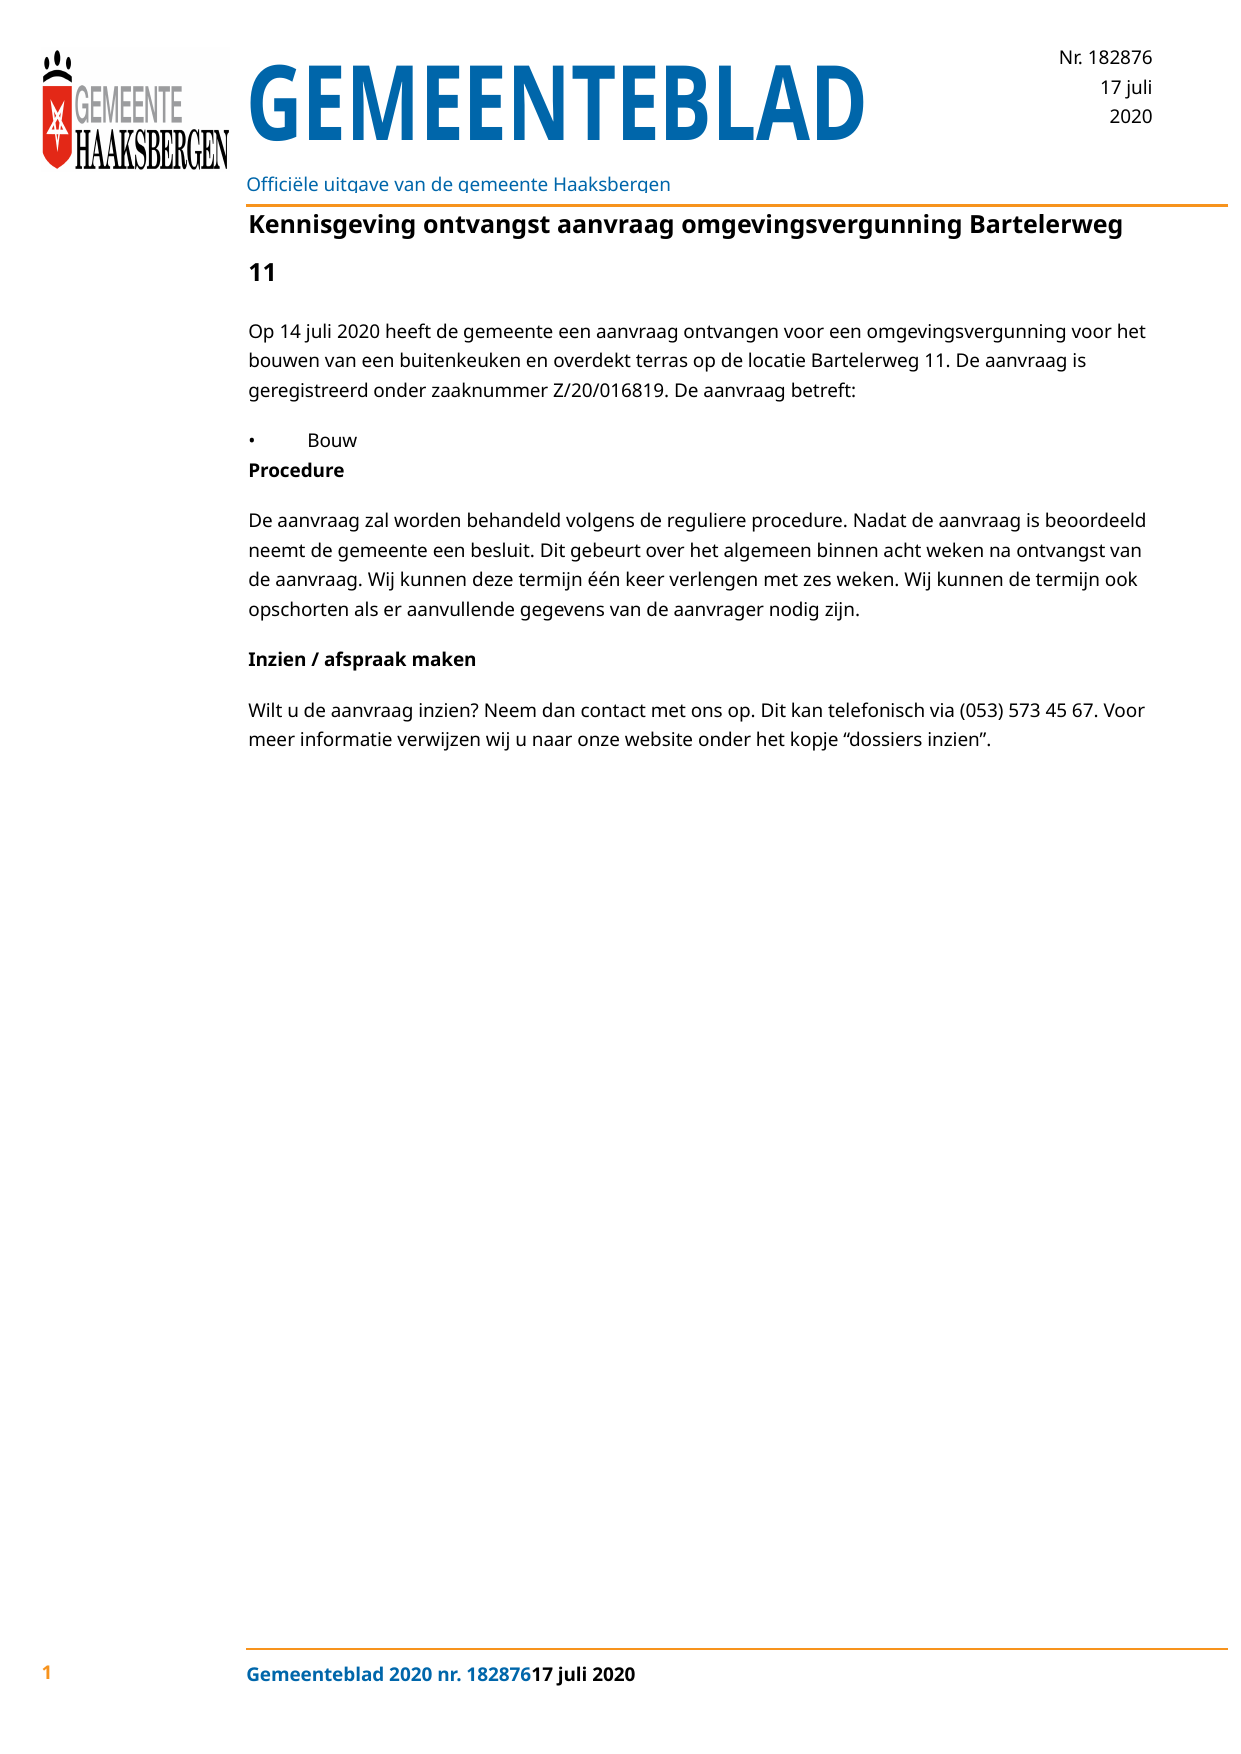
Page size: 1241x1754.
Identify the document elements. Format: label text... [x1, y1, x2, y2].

text Procedure [248, 457, 1152, 483]
picture [41, 47, 231, 172]
text Wilt u de aanvraag inzien? Neem dan contact met ons op. Dit kan telefonisch via (053) 573 45 67. Voor meer informatie verwijzen wij u naar onze website onder het kopje “dossiers inzien”. [248, 697, 1152, 752]
text De aanvraag zal worden behandeld volgens de reguliere procedure. Nadat de aanvraag is beoordeeld neemt de gemeente een besluit. Dit gebeurt over het algemeen binnen acht weken na ontvangst van de aanvraag. Wij kunnen deze termijn één keer verlengen met zes weken. Wij kunnen de termijn ook opschorten als er aanvullende gegevens van de aanvrager nodig zijn. [248, 507, 1152, 622]
text Op 14 juli 2020 heeft de gemeente een aanvraag ontvangen voor een omgevingsvergunning voor het bouwen van een buitenkeuken en overdekt terras op de locatie Bartelerweg 11. De aanvraag is geregistreerd onder zaaknummer Z/20/016819. De aanvraag betreft: [248, 318, 1152, 403]
list Bouw [248, 427, 1152, 453]
text Inzien / afspraak maken [248, 647, 1152, 672]
text Kennisgeving ontvangst aanvraag omgevingsvergunning Bartelerweg 11 [248, 207, 1152, 288]
